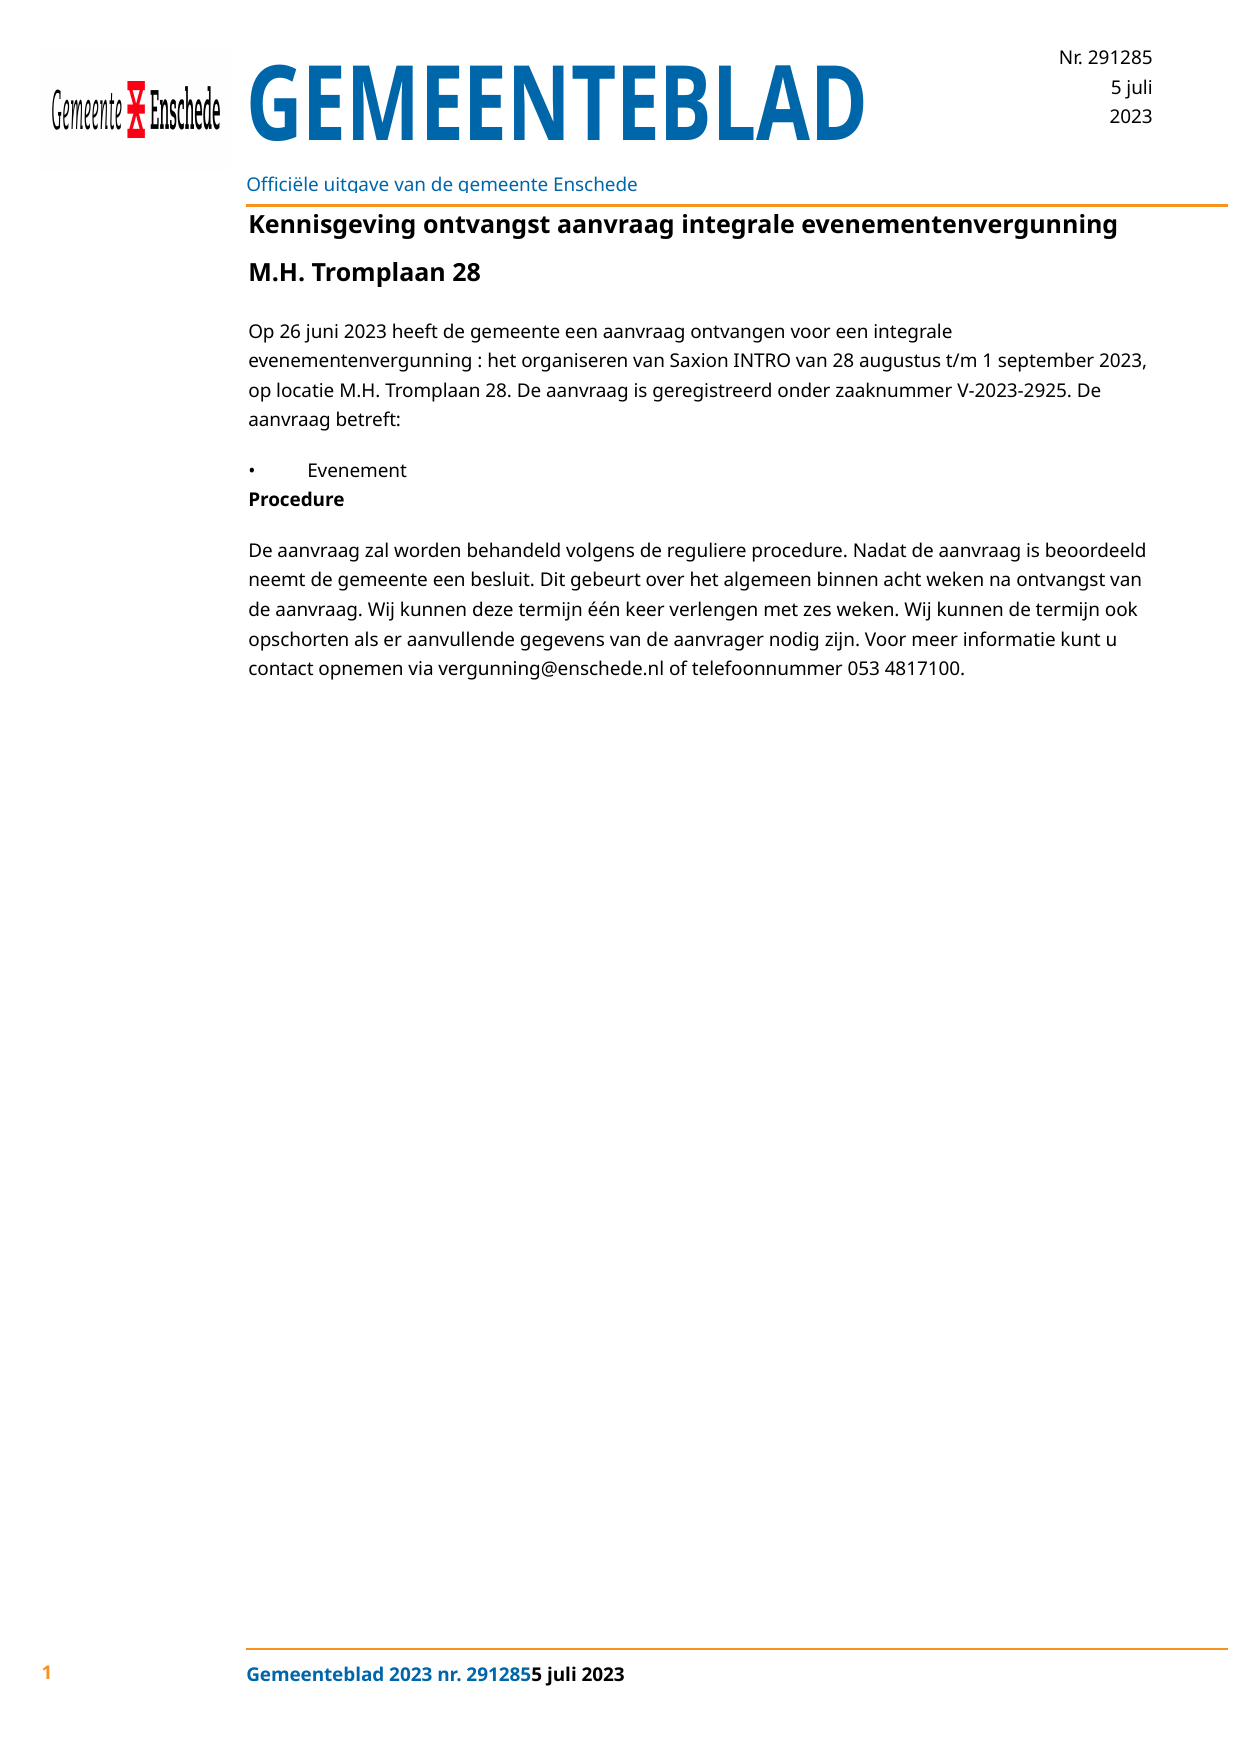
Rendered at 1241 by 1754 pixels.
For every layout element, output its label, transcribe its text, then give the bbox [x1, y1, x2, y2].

text Kennisgeving ontvangst aanvraag integrale evenementenvergunning M.H. Tromplaan 28 [248, 207, 1152, 288]
picture [41, 47, 231, 172]
text De aanvraag zal worden behandeld volgens de reguliere procedure. Nadat de aanvraag is beoordeeld neemt de gemeente een besluit. Dit gebeurt over het algemeen binnen acht weken na ontvangst van de aanvraag. Wij kunnen deze termijn één keer verlengen met zes weken. Wij kunnen de termijn ook opschorten als er aanvullende gegevens van de aanvrager nodig zijn. Voor meer informatie kunt u contact opnemen via vergunning@enschede.nl of telefoonnummer 053 4817100. [248, 537, 1152, 681]
list Evenement [248, 457, 1152, 483]
text Procedure [248, 487, 1152, 512]
text Op 26 juni 2023 heeft de gemeente een aanvraag ontvangen voor een integrale evenementenvergunning : het organiseren van Saxion INTRO van 28 augustus t/m 1 september 2023, op locatie M.H. Tromplaan 28. De aanvraag is geregistreerd onder zaaknummer V-2023-2925. De aanvraag betreft: [248, 318, 1152, 432]
